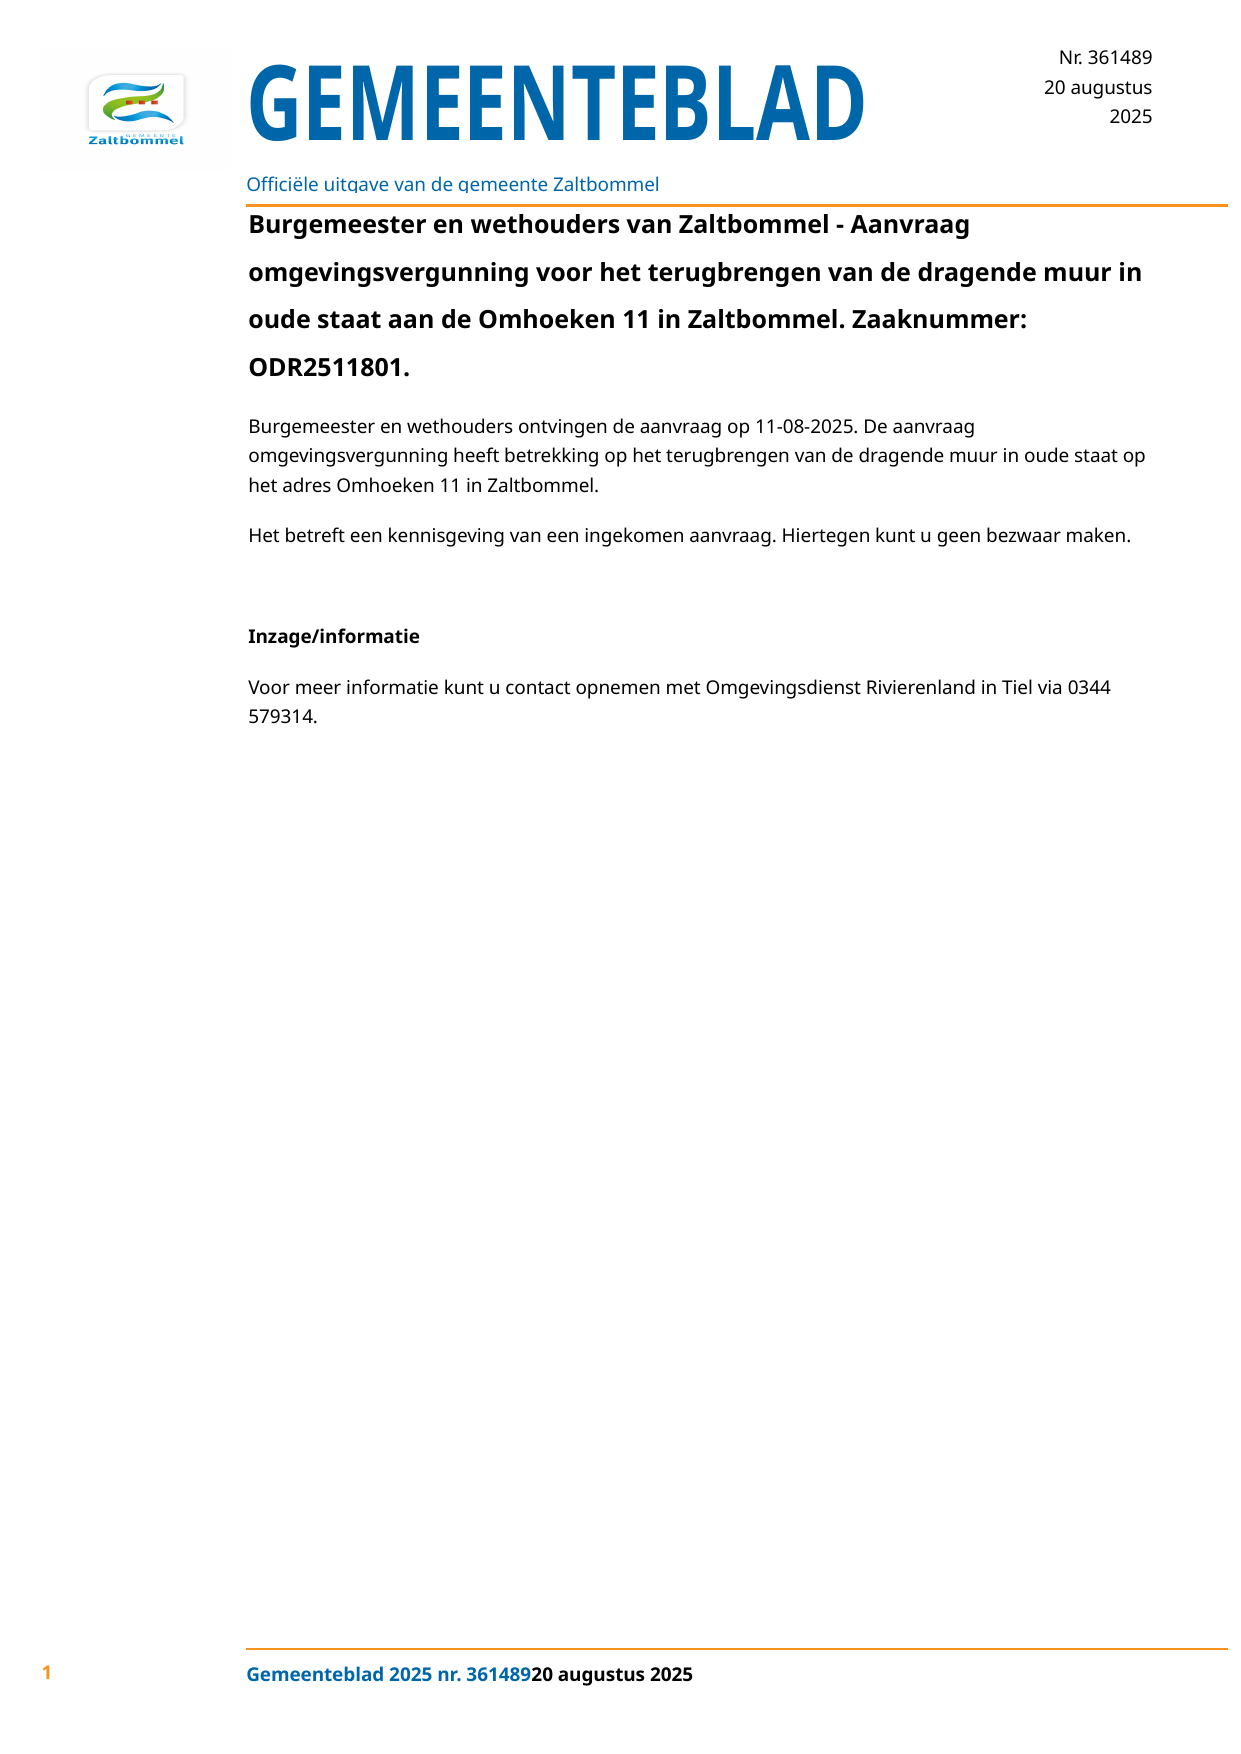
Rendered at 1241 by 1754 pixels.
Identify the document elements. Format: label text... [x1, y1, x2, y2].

text Burgemeester en wethouders van Zaltbommel - Aanvraag omgevingsvergunning voor het terugbrengen van de dragende muur in oude staat aan de Omhoeken 11 in Zaltbommel. Zaaknummer: ODR2511801. [248, 207, 1152, 384]
text Voor meer informatie kunt u contact opnemen met Omgevingsdienst Rivierenland in Tiel via 0344 579314. [248, 674, 1152, 729]
text Het betreft een kennisgeving van een ingekomen aanvraag. Hiertegen kunt u geen bezwaar maken. [248, 523, 1152, 548]
text Inzage/informatie [248, 623, 1152, 649]
text Burgemeester en wethouders ontvingen de aanvraag op 11-08-2025. De aanvraag omgevingsvergunning heeft betrekking op het terugbrengen van de dragende muur in oude staat op het adres Omhoeken 11 in Zaltbommel. [248, 413, 1152, 498]
picture [41, 47, 231, 172]
